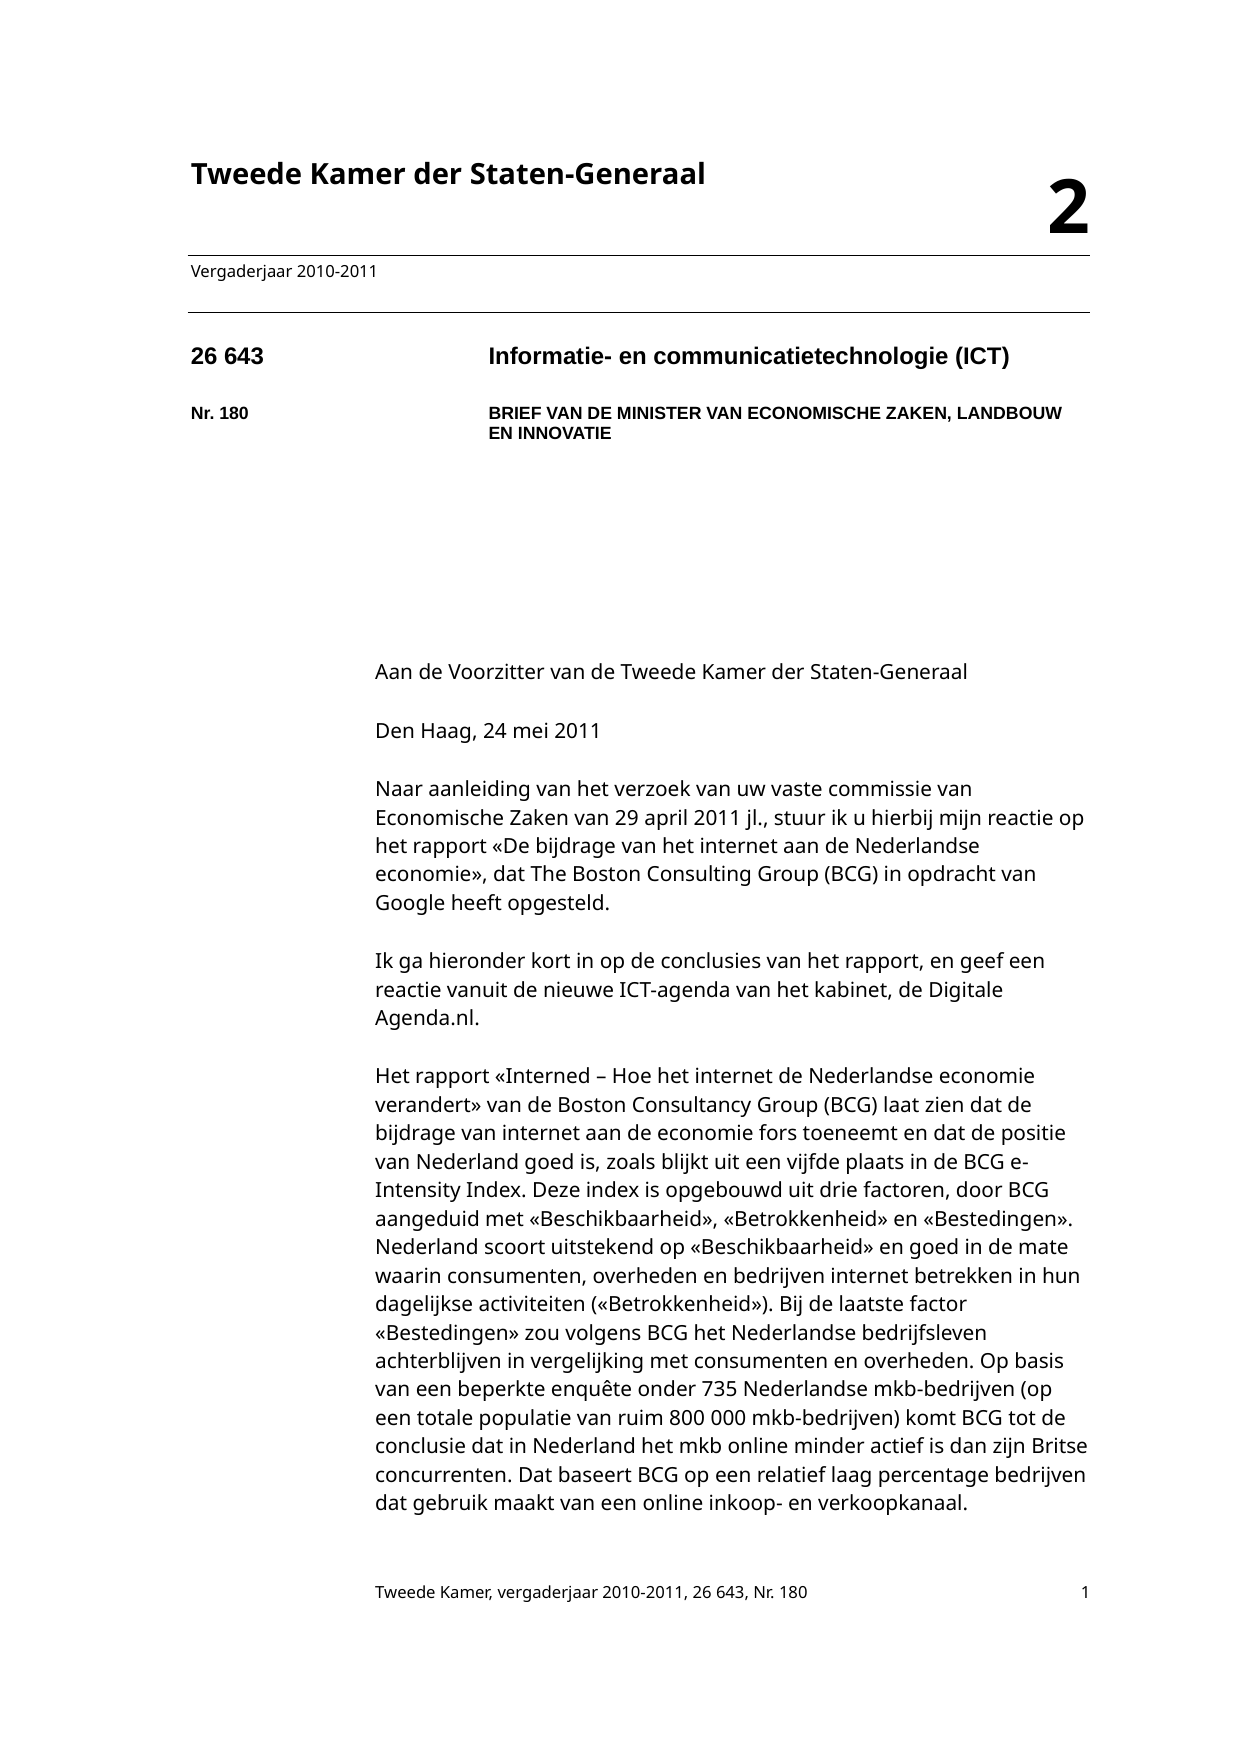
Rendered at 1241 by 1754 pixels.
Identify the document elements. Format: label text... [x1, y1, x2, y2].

table_cell [188, 313, 485, 339]
text Den Haag, 24 mei 2011 [375, 716, 1090, 744]
table_header Tweede Kamer der Staten-Generaal [188, 150, 909, 255]
table_cell Nr. 180 [188, 399, 485, 539]
text Ik ga hieronder kort in op de conclusies van het rapport, en geef een reactie vanuit de nieuwe ICT-agenda van het kabinet, de Digitale Agenda.nl. [375, 946, 1090, 1032]
text Naar aanleiding van het verzoek van uw vaste commissie van Economische Zaken van 29 april 2011 jl., stuur ik u hierbij mijn reactie op het rapport «De bijdrage van het internet aan de Nederlandse economie», dat The Boston Consulting Group (BCG) in opdracht van Google heeft opgesteld. [375, 774, 1090, 916]
table_header 2 [910, 150, 1090, 255]
table_cell Vergaderjaar 2010-2011 [188, 256, 485, 312]
text Het rapport «Interned – Hoe het internet de Nederlandse economie verandert» van de Boston Consultancy Group (BCG) laat zien dat de bijdrage van internet aan de economie fors toeneemt en dat de positie van Nederland goed is, zoals blijkt uit een vijfde plaats in de BCG e-Intensity Index. Deze index is opgebouwd uit drie factoren, door BCG aangeduid met «Beschikbaarheid», «Betrokkenheid» en «Bestedingen». Nederland scoort uitstekend op «Beschikbaarheid» en goed in de mate waarin consumenten, overheden en bedrijven internet betrekken in hun dagelijkse activiteiten («Betrokkenheid»). Bij de laatste factor «Bestedingen» zou volgens BCG het Nederlandse bedrijfsleven achterblijven in vergelijking met consumenten en overheden. Op basis van een beperkte enquête onder 735 Nederlandse mkb-bedrijven (op een totale populatie van ruim 800 000 mkb-bedrijven) komt BCG tot de conclusie dat in Nederland het mkb online minder actief is dan zijn Britse concurrenten. Dat baseert BCG op een relatief laag percentage bedrijven dat gebruik maakt van een online inkoop- en verkoopkanaal. [375, 1062, 1090, 1517]
table_cell 26 643 [188, 339, 485, 399]
table_cell BRIEF VAN DE MINISTER VAN ECONOMISCHE ZAKEN, LANDBOUW EN INNOVATIE [485, 399, 1090, 539]
text Aan de Voorzitter van de Tweede Kamer der Staten-Generaal [375, 657, 1090, 686]
table_cell Informatie- en communicatietechnologie (ICT) [485, 339, 1090, 399]
table_cell [485, 313, 1090, 339]
table_cell [485, 256, 1090, 312]
